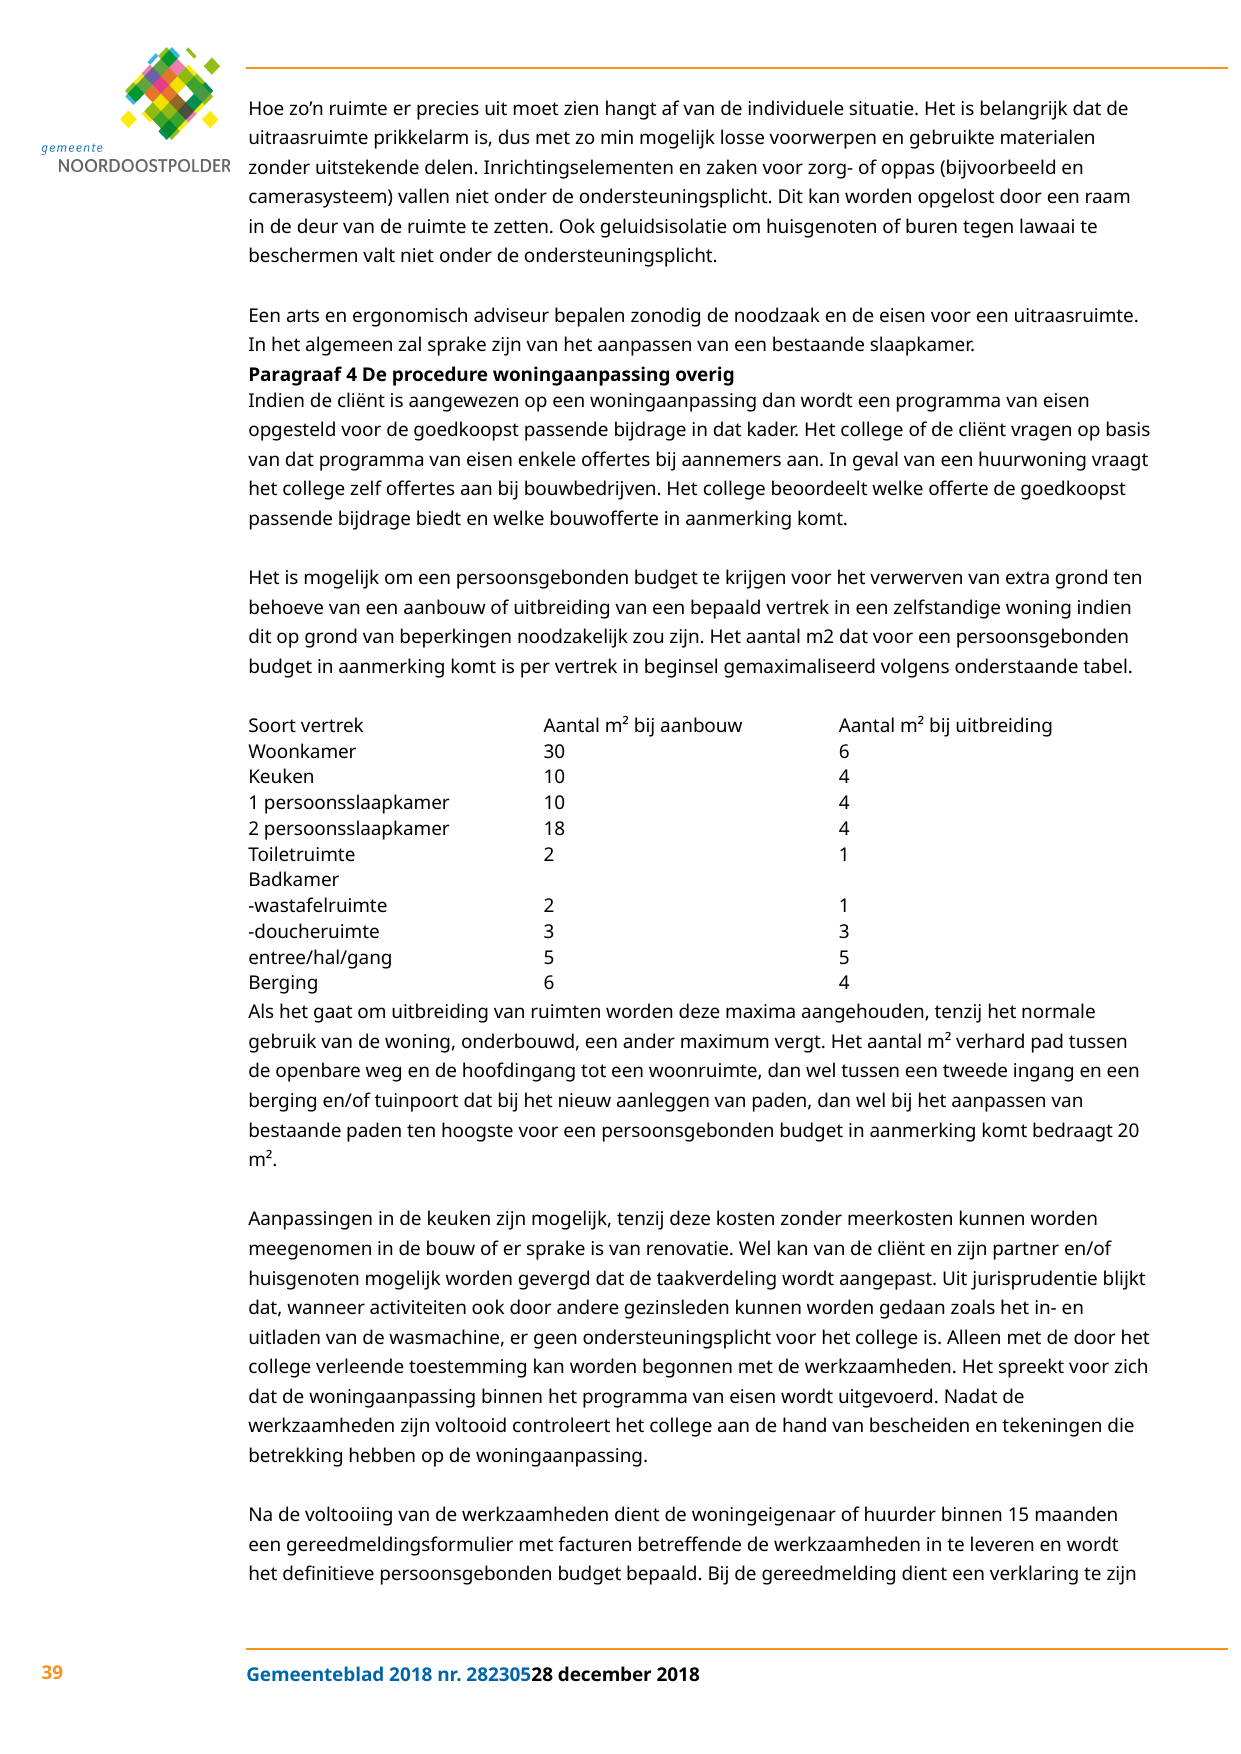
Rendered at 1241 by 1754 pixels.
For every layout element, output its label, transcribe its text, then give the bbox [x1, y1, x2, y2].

table_cell entree/hal/gang [248, 944, 543, 969]
table_cell 5 [543, 944, 838, 969]
table_cell 1 persoonsslaapkamer [248, 790, 543, 815]
table_cell [543, 867, 838, 892]
table_cell 4 [839, 790, 1152, 815]
table_cell 1 [839, 841, 1152, 867]
table_cell 6 [839, 738, 1152, 764]
table_cell 2 [543, 893, 838, 918]
text Indien de cliënt is aangewezen op een woningaanpassing dan wordt een programma van eisen opgesteld voor de goedkoopst passende bijdrage in dat kader. Het college of de cliënt vragen op basis van dat programma van eisen enkele offertes bij aannemers aan. In geval van een huurwoning vraagt het college zelf offertes aan bij bouwbedrijven. Het college beoordeelt welke offerte de goedkoopst passende bijdrage biedt en welke bouwofferte in aanmerking komt. [248, 387, 1152, 531]
text Paragraaf 4 De procedure woningaanpassing overig [248, 361, 1152, 387]
table_cell [839, 867, 1152, 892]
table_header Aantal m² bij aanbouw [543, 712, 838, 738]
table_cell Toiletruimte [248, 841, 543, 867]
table_header Aantal m² bij uitbreiding [839, 712, 1152, 738]
table_cell -wastafelruimte [248, 893, 543, 918]
text Het is mogelijk om een persoonsgebonden budget te krijgen voor het verwerven van extra grond ten behoeve van een aanbouw of uitbreiding van een bepaald vertrek in een zelfstandige woning indien dit op grond van beperkingen noodzakelijk zou zijn. Het aantal m2 dat voor een persoonsgebonden budget in aanmerking komt is per vertrek in beginsel gemaximaliseerd volgens onderstaande tabel. [248, 564, 1152, 679]
table_cell 2 [543, 841, 838, 867]
table_cell Berging [248, 970, 543, 995]
table_cell Woonkamer [248, 738, 543, 764]
table_cell 10 [543, 764, 838, 789]
text Hoe zo’n ruimte er precies uit moet zien hangt af van de individuele situatie. Het is belangrijk dat de uitraasruimte prikkelarm is, dus met zo min mogelijk losse voorwerpen en gebruikte materialen zonder uitstekende delen. Inrichtingselementen en zaken voor zorg- of oppas (bijvoorbeeld en camerasysteem) vallen niet onder de ondersteuningsplicht. Dit kan worden opgelost door een raam in de deur van de ruimte te zetten. Ook geluidsisolatie om huisgenoten of buren tegen lawaai te beschermen valt niet onder de ondersteuningsplicht. [248, 95, 1152, 268]
table_cell 3 [543, 918, 838, 944]
table_cell 4 [839, 970, 1152, 995]
table_cell Keuken [248, 764, 543, 789]
text Als het gaat om uitbreiding van ruimten worden deze maxima aangehouden, tenzij het normale gebruik van de woning, onderbouwd, een ander maximum vergt. Het aantal m² verhard pad tussen de openbare weg en de hoofdingang tot een woonruimte, dan wel tussen een tweede ingang en een berging en/of tuinpoort dat bij het nieuw aanleggen van paden, dan wel bij het aanpassen van bestaande paden ten hoogste voor een persoonsgebonden budget in aanmerking komt bedraagt 20 m². [248, 998, 1152, 1172]
table_cell 10 [543, 790, 838, 815]
table_cell 4 [839, 764, 1152, 789]
table_cell -doucheruimte [248, 918, 543, 944]
text Na de voltooiing van de werkzaamheden dient de woningeigenaar of huurder binnen 15 maanden een gereedmeldingsformulier met facturen betreffende de werkzaamheden in te leveren en wordt het definitieve persoonsgebonden budget bepaald. Bij de gereedmelding dient een verklaring te zijn [248, 1501, 1152, 1586]
table_cell 4 [839, 815, 1152, 841]
table_cell 1 [839, 893, 1152, 918]
table_cell 2 persoonsslaapkamer [248, 815, 543, 841]
table_header Soort vertrek [248, 712, 543, 738]
table_cell Badkamer [248, 867, 543, 892]
picture [41, 47, 231, 172]
table_cell 30 [543, 738, 838, 764]
table_cell 6 [543, 970, 838, 995]
table_cell 18 [543, 815, 838, 841]
table_cell 5 [839, 944, 1152, 969]
table_cell 3 [839, 918, 1152, 944]
text Aanpassingen in de keuken zijn mogelijk, tenzij deze kosten zonder meerkosten kunnen worden meegenomen in de bouw of er sprake is van renovatie. Wel kan van de cliënt en zijn partner en/of huisgenoten mogelijk worden gevergd dat de taakverdeling wordt aangepast. Uit jurisprudentie blijkt dat, wanneer activiteiten ook door andere gezinsleden kunnen worden gedaan zoals het in- en uitladen van de wasmachine, er geen ondersteuningsplicht voor het college is. Alleen met de door het college verleende toestemming kan worden begonnen met de werkzaamheden. Het spreekt voor zich dat de woningaanpassing binnen het programma van eisen wordt uitgevoerd. Nadat de werkzaamheden zijn voltooid controleert het college aan de hand van bescheiden en tekeningen die betrekking hebben op de woningaanpassing. [248, 1206, 1152, 1468]
text Een arts en ergonomisch adviseur bepalen zonodig de noodzaak en de eisen voor een uitraasruimte. In het algemeen zal sprake zijn van het aanpassen van een bestaande slaapkamer. [248, 302, 1152, 357]
